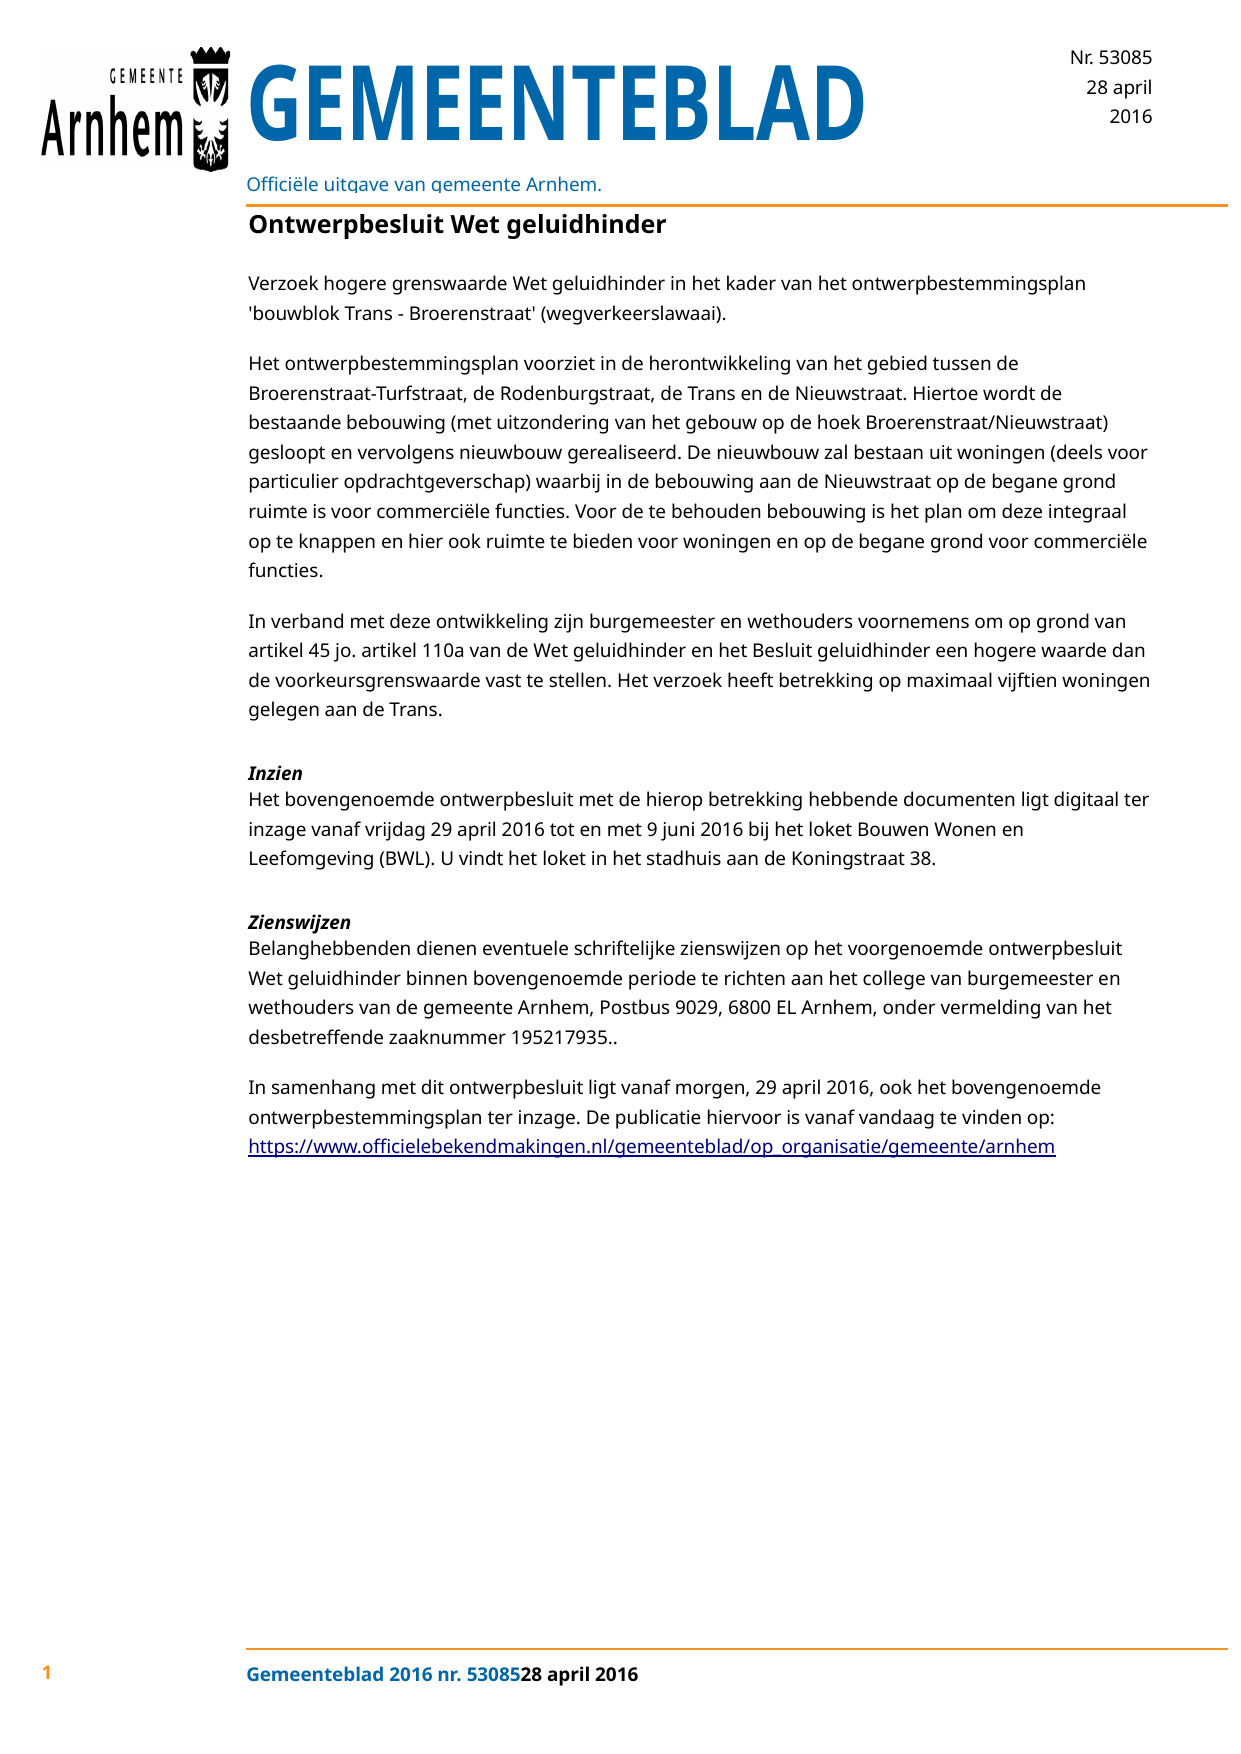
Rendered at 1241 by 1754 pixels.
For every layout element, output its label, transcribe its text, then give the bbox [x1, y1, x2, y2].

text In verband met deze ontwikkeling zijn burgemeester en wethouders voornemens om op grond van artikel 45 jo. artikel 110a van de Wet geluidhinder en het Besluit geluidhinder een hogere waarde dan de voorkeursgrenswaarde vast te stellen. Het verzoek heeft betrekking op maximaal vijftien woningen gelegen aan de Trans. [248, 608, 1152, 722]
text Ontwerpbesluit Wet geluidhinder [248, 207, 1152, 241]
text Het bovengenoemde ontwerpbesluit met de hierop betrekking hebbende documenten ligt digitaal ter inzage vanaf vrijdag 29 april 2016 tot en met 9 juni 2016 bij het loket Bouwen Wonen en Leefomgeving (BWL). U vindt het loket in het stadhuis aan de Koningstraat 38. [248, 786, 1152, 871]
text Inzien [248, 761, 1152, 786]
text Het ontwerpbestemmingsplan voorziet in de herontwikkeling van het gebied tussen de Broerenstraat-Turfstraat, de Rodenburgstraat, de Trans en de Nieuwstraat. Hiertoe wordt de bestaande bebouwing (met uitzondering van het gebouw op de hoek Broerenstraat/Nieuwstraat) gesloopt en vervolgens nieuwbouw gerealiseerd. De nieuwbouw zal bestaan uit woningen (deels voor particulier opdrachtgeverschap) waarbij in de bebouwing aan de Nieuwstraat op de begane grond ruimte is voor commerciële functies. Voor de te behouden bebouwing is het plan om deze integraal op te knappen en hier ook ruimte te bieden voor woningen en op de begane grond voor commerciële functies. [248, 350, 1152, 583]
text Zienswijzen [248, 909, 1152, 935]
picture [41, 47, 231, 172]
text Belanghebbenden dienen eventuele schriftelijke zienswijzen op het voorgenoemde ontwerpbesluit Wet geluidhinder binnen bovengenoemde periode te richten aan het college van burgemeester en wethouders van de gemeente Arnhem, Postbus 9029, 6800 EL Arnhem, onder vermelding van het desbetreffende zaaknummer 195217935.. [248, 935, 1152, 1049]
text In samenhang met dit ontwerpbesluit ligt vanaf morgen, 29 april 2016, ook het bovengenoemde ontwerpbestemmingsplan ter inzage. De publicatie hiervoor is vanaf vandaag te vinden op: https://www.officielebekendmakingen.nl/gemeenteblad/op_organisatie/gemeente/arnhem [248, 1074, 1152, 1159]
text Verzoek hogere grenswaarde Wet geluidhinder in het kader van het ontwerpbestemmingsplan 'bouwblok Trans - Broerenstraat' (wegverkeerslawaai). [248, 270, 1152, 326]
